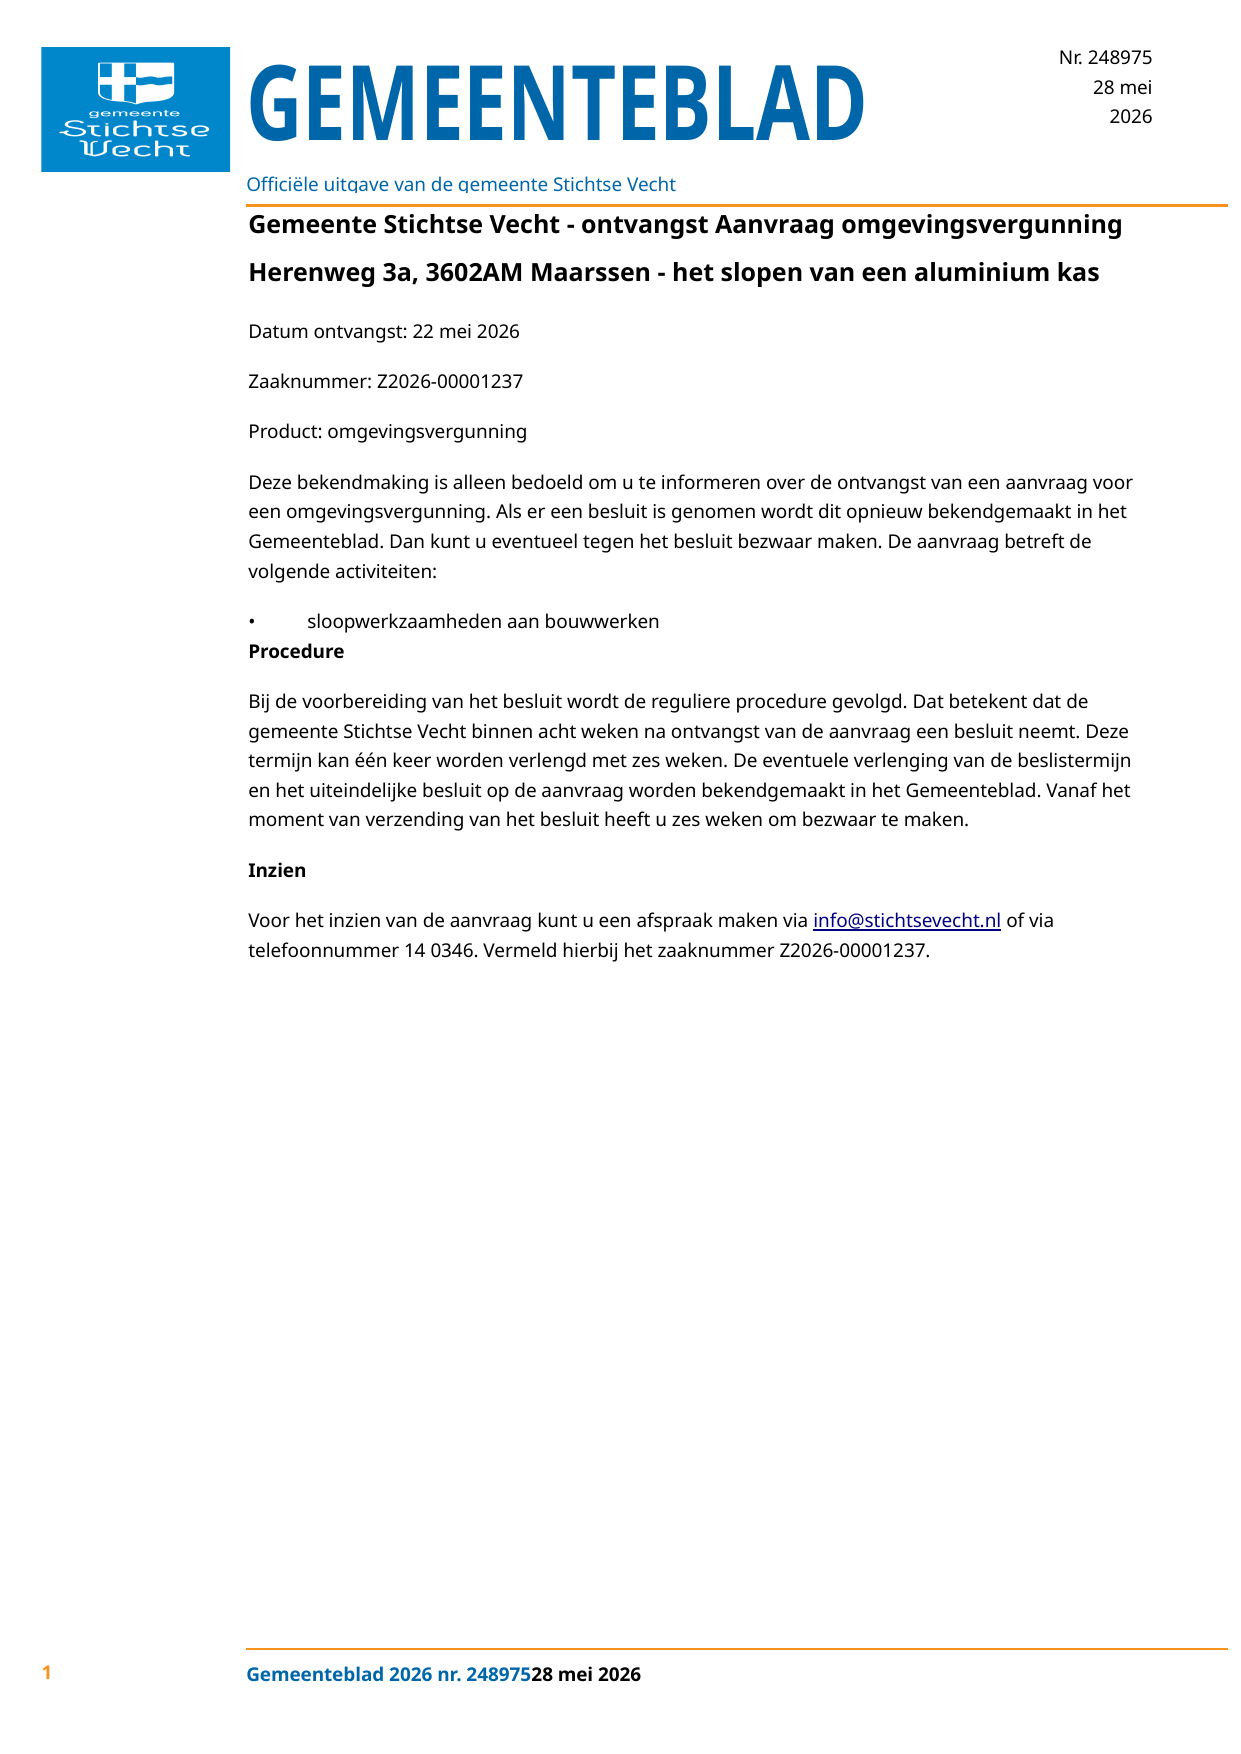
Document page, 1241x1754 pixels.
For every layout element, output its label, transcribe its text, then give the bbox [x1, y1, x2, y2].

text Product: omgevingsvergunning [248, 419, 1152, 444]
text Gemeente Stichtse Vecht - ontvangst Aanvraag omgevingsvergunning Herenweg 3a, 3602AM Maarssen - het slopen van een aluminium kas [248, 207, 1152, 288]
text Procedure [248, 638, 1152, 664]
text Deze bekendmaking is alleen bedoeld om u te informeren over de ontvangst van een aanvraag voor een omgevingsvergunning. Als er een besluit is genomen wordt dit opnieuw bekendgemaakt in het Gemeenteblad. Dan kunt u eventueel tegen het besluit bezwaar maken. De aanvraag betreft de volgende activiteiten: [248, 469, 1152, 584]
text Zaaknummer: Z2026-00001237 [248, 368, 1152, 394]
text Datum ontvangst: 22 mei 2026 [248, 318, 1152, 344]
text Bij de voorbereiding van het besluit wordt de reguliere procedure gevolgd. Dat betekent dat de gemeente Stichtse Vecht binnen acht weken na ontvangst van de aanvraag een besluit neemt. Deze termijn kan één keer worden verlengd met zes weken. De eventuele verlenging van de beslistermijn en het uiteindelijke besluit op de aanvraag worden bekendgemaakt in het Gemeenteblad. Vanaf het moment van verzending van het besluit heeft u zes weken om bezwaar te maken. [248, 688, 1152, 832]
picture [137, 63, 174, 103]
text Inzien [248, 857, 1152, 883]
list sloopwerkzaamheden aan bouwwerken [248, 608, 1152, 634]
text Voor het inzien van de aanvraag kunt u een afspraak maken via info@stichtsevecht.nl of via telefoonnummer 14 0346. Vermeld hierbij het zaaknummer Z2026-00001237. [248, 907, 1152, 963]
picture [99, 63, 135, 101]
